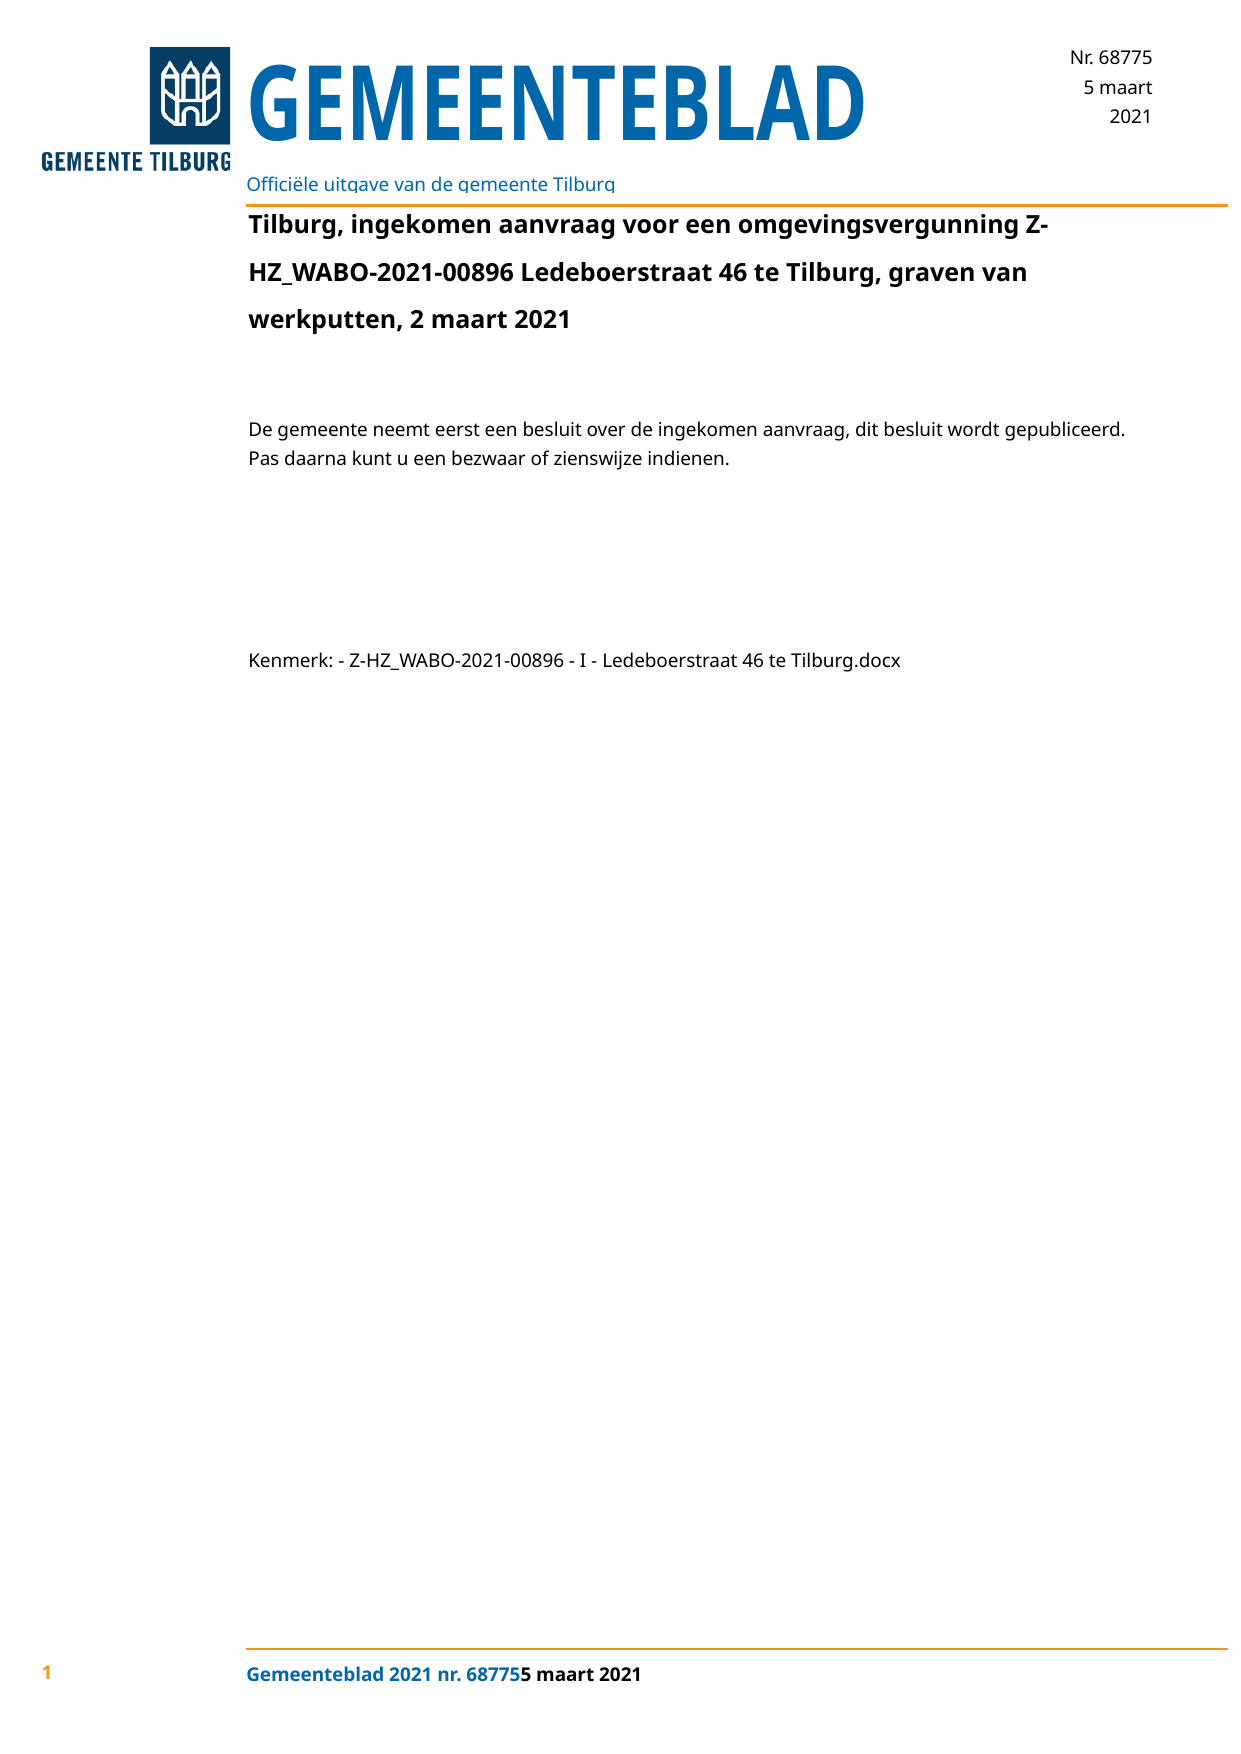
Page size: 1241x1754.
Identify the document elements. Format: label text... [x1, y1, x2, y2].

text Tilburg, ingekomen aanvraag voor een omgevingsvergunning Z-HZ_WABO-2021-00896 Ledeboerstraat 46 te Tilburg, graven van werkputten, 2 maart 2021 [248, 207, 1152, 336]
text Kenmerk: - Z-HZ_WABO-2021-00896 - I - Ledeboerstraat 46 te Tilburg.docx [248, 647, 1152, 673]
text De gemeente neemt eerst een besluit over de ingekomen aanvraag, dit besluit wordt gepubliceerd. Pas daarna kunt u een bezwaar of zienswijze indienen. [248, 416, 1152, 471]
picture [41, 47, 231, 172]
